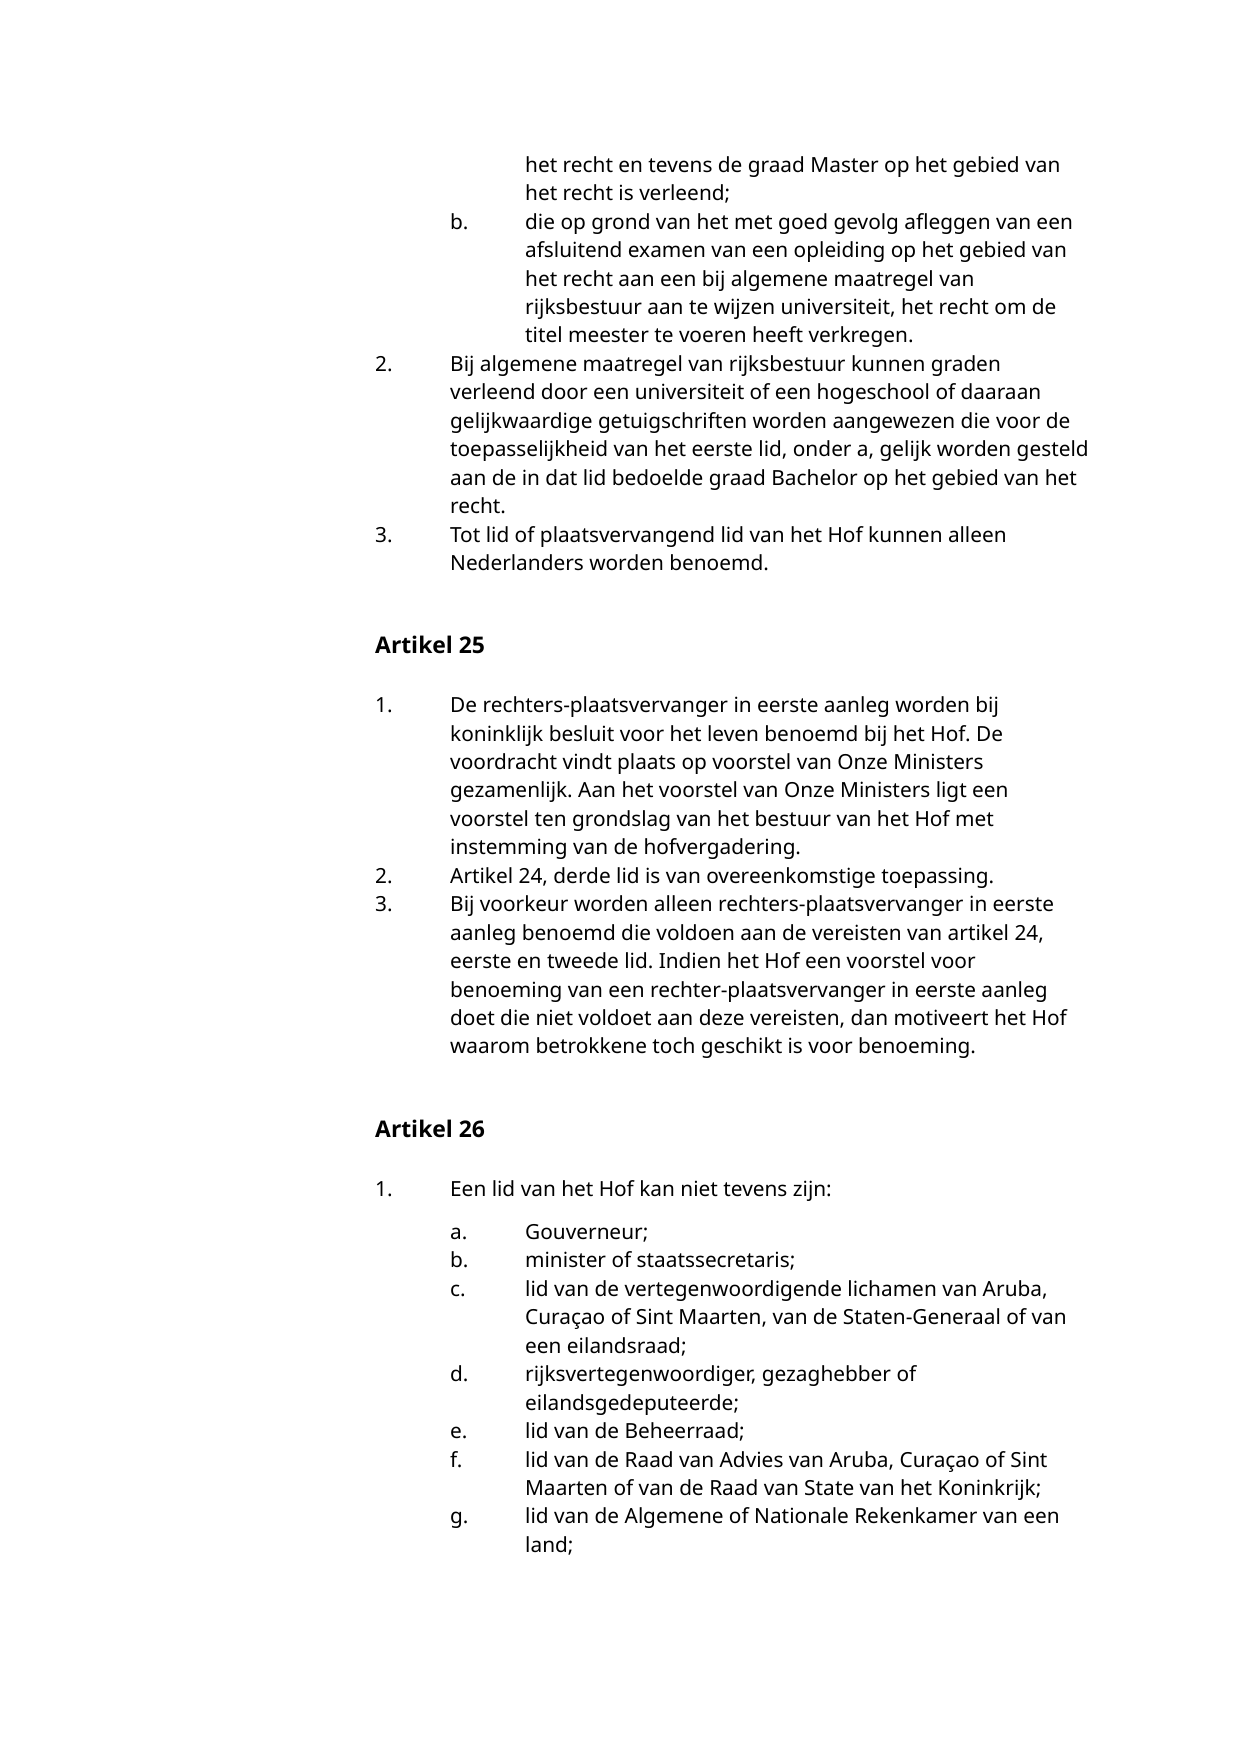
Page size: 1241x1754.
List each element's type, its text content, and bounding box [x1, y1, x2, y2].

subtitle Artikel 26 [375, 1112, 1090, 1144]
list Tot lid of plaatsvervangend lid van het Hof kunnen alleen Nederlanders worden benoemd. [375, 520, 1090, 577]
list Artikel 24, derde lid is van overeenkomstige toepassing. [375, 861, 1090, 889]
list lid van de Raad van Advies van Aruba, Curaçao of Sint Maarten of van de Raad van State van het Koninkrijk; [450, 1445, 1090, 1502]
list lid van de Beheerraad; [450, 1416, 1090, 1445]
list het recht en tevens de graad Master op het gebied van het recht is verleend; [450, 150, 1090, 207]
list Gouverneur; [450, 1217, 1090, 1246]
list lid van de vertegenwoordigende lichamen van Aruba, Curaçao of Sint Maarten, van de Staten-Generaal of van een eilandsraad; [450, 1274, 1090, 1359]
list Bij voorkeur worden alleen rechters-plaatsvervanger in eerste aanleg benoemd die voldoen aan de vereisten van artikel 24, eerste en tweede lid. Indien het Hof een voorstel voor benoeming van een rechter-plaatsvervanger in eerste aanleg doet die niet voldoet aan deze vereisten, dan motiveert het Hof waarom betrokkene toch geschikt is voor benoeming. [375, 889, 1090, 1060]
list De rechters-plaatsvervanger in eerste aanleg worden bij koninklijk besluit voor het leven benoemd bij het Hof. De voordracht vindt plaats op voorstel van Onze Ministers gezamenlijk. Aan het voorstel van Onze Ministers ligt een voorstel ten grondslag van het bestuur van het Hof met instemming van de hofvergadering. [375, 690, 1090, 861]
list die op grond van het met goed gevolg afleggen van een afsluitend examen van een opleiding op het gebied van het recht aan een bij algemene maatregel van rijksbestuur aan te wijzen universiteit, het recht om de titel meester te voeren heeft verkregen. [450, 207, 1090, 349]
subtitle Artikel 25 [375, 629, 1090, 660]
list minister of staatssecretaris; [450, 1246, 1090, 1274]
list Een lid van het Hof kan niet tevens zijn: [375, 1174, 1090, 1202]
list Bij algemene maatregel van rijksbestuur kunnen graden verleend door een universiteit of een hogeschool of daaraan gelijkwaardige getuigschriften worden aangewezen die voor de toepasselijkheid van het eerste lid, onder a, gelijk worden gesteld aan de in dat lid bedoelde graad Bachelor op het gebied van het recht. [375, 349, 1090, 520]
list rijksvertegenwoordiger, gezaghebber of eilandsgedeputeerde; [450, 1359, 1090, 1416]
list lid van de Algemene of Nationale Rekenkamer van een land; [450, 1502, 1090, 1558]
